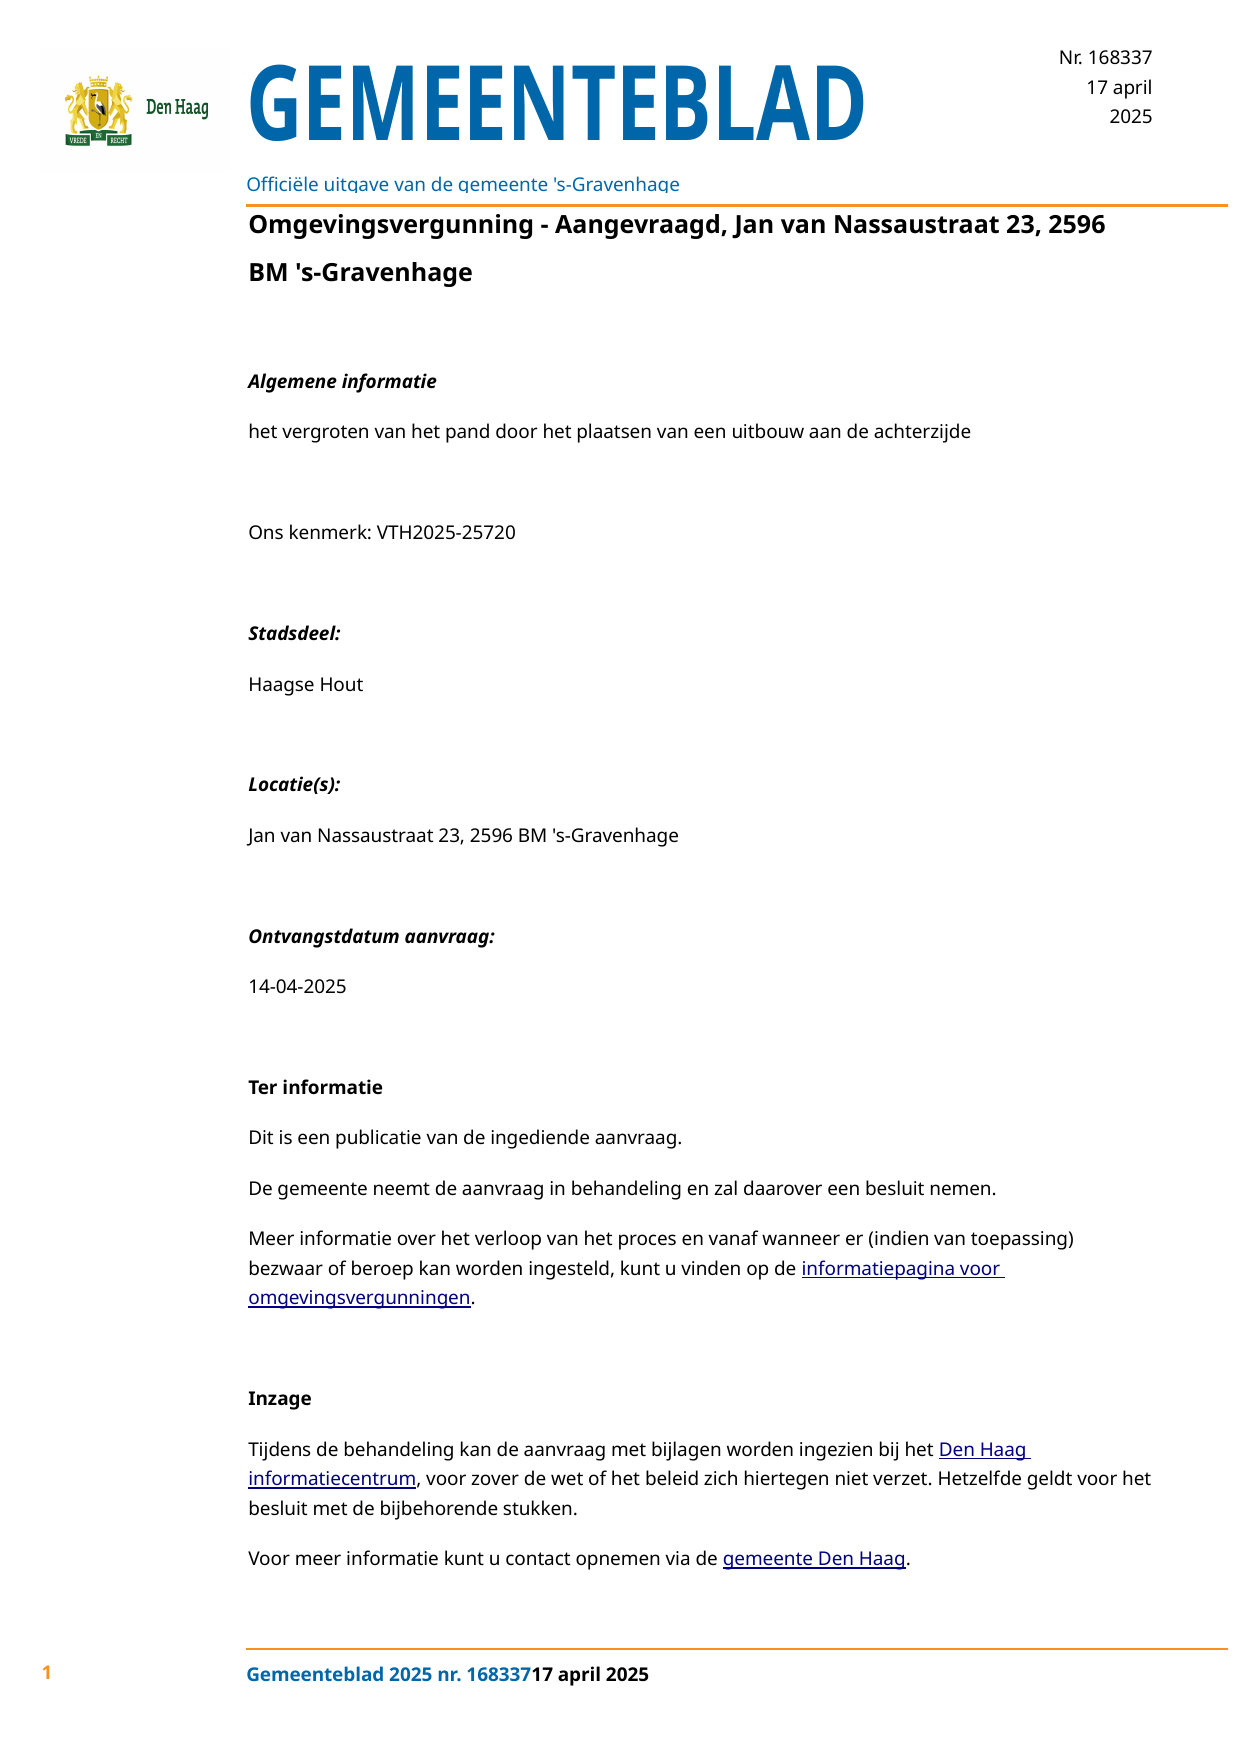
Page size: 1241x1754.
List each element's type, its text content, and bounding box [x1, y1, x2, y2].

text Stadsdeel: [248, 620, 1152, 646]
text Ontvangstdatum aanvraag: [248, 923, 1152, 949]
text De gemeente neemt de aanvraag in behandeling en zal daarover een besluit nemen. [248, 1175, 1152, 1201]
text het vergroten van het pand door het plaatsen van een uitbouw aan de achterzijde [248, 419, 1152, 444]
text Jan van Nassaustraat 23, 2596 BM 's-Gravenhage [248, 822, 1152, 848]
text Haagse Hout [248, 671, 1152, 697]
text Tijdens de behandeling kan de aanvraag met bijlagen worden ingezien bij het Den Haag informatiecentrum, voor zover de wet of het beleid zich hiertegen niet verzet. Hetzelfde geldt voor het besluit met de bijbehorende stukken. [248, 1436, 1152, 1521]
text Ter informatie [248, 1074, 1152, 1100]
text Omgevingsvergunning - Aangevraagd, Jan van Nassaustraat 23, 2596 BM 's-Gravenhage [248, 207, 1152, 288]
text 14-04-2025 [248, 973, 1152, 999]
text Voor meer informatie kunt u contact opnemen via de gemeente Den Haag. [248, 1545, 1152, 1571]
text Dit is een publicatie van de ingediende aanvraag. [248, 1124, 1152, 1150]
text Meer informatie over het verloop van het proces en vanaf wanneer er (indien van toepassing) bezwaar of beroep kan worden ingesteld, kunt u vinden op de informatiepagina voor omgevingsvergunningen. [248, 1225, 1152, 1310]
text Algemene informatie [248, 368, 1152, 394]
text Inzage [248, 1385, 1152, 1411]
text Locatie(s): [248, 772, 1152, 797]
picture [41, 47, 231, 172]
text Ons kenmerk: VTH2025-25720 [248, 519, 1152, 545]
